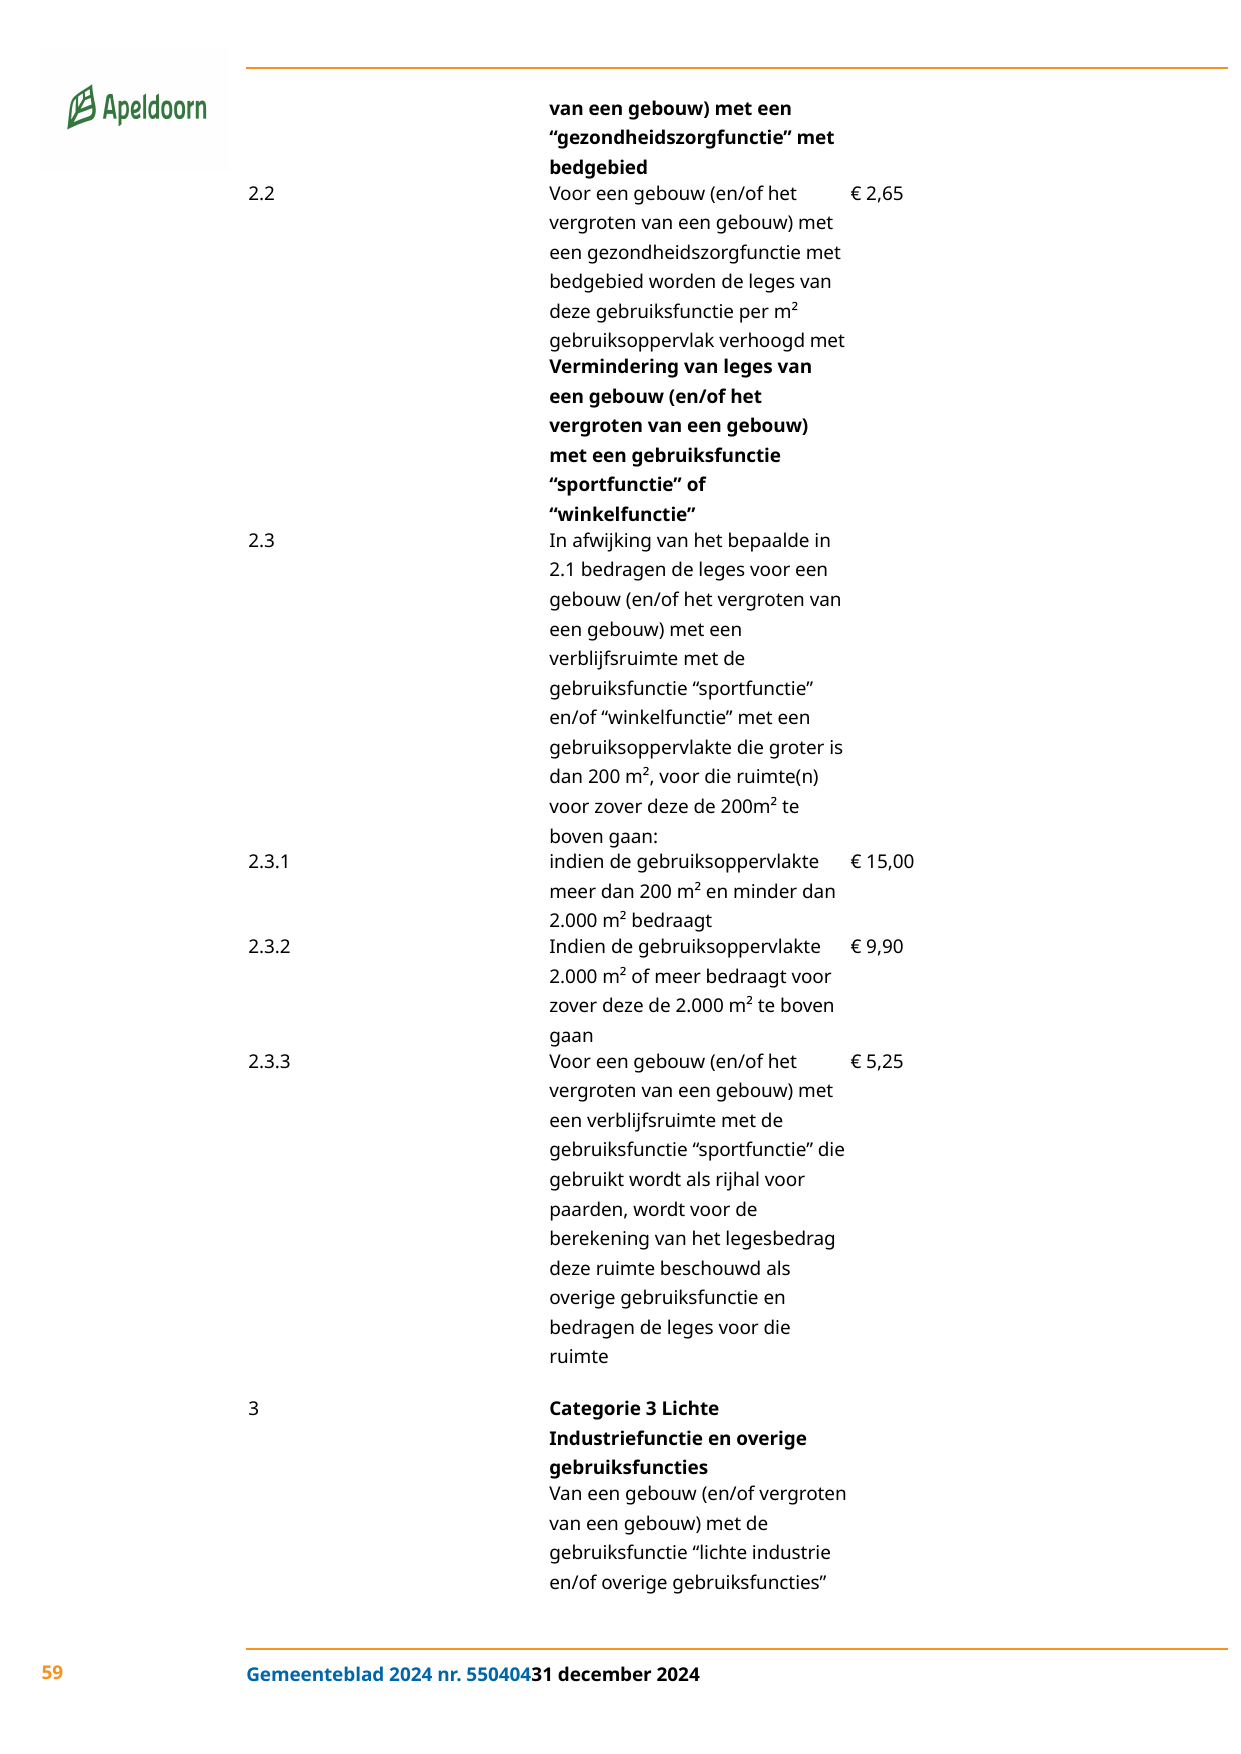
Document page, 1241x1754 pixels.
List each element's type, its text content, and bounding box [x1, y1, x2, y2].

table_cell Voor een gebouw (en/of het vergroten van een gebouw) met een verblijfsruimte met de gebruiksfunctie “sportfunctie” die gebruikt wordt als rijhal voor paarden, wordt voor de berekening van het legesbedrag deze ruimte beschouwd als overige gebruiksfunctie en bedragen de leges voor die ruimte [549, 1048, 850, 1369]
table_cell € 9,90 [850, 934, 1152, 1048]
table_cell [248, 95, 549, 180]
table_cell [850, 527, 1152, 848]
table_cell [850, 1395, 1152, 1480]
table_cell [850, 1480, 1152, 1594]
table_cell van een gebouw) met een “gezondheidszorgfunctie” met bedgebied [549, 95, 850, 180]
table_cell 2.3.1 [248, 849, 549, 933]
table_cell 3 [248, 1395, 549, 1480]
table_cell Vermindering van leges van een gebouw (en/of het vergroten van een gebouw) met een gebruiksfunctie “sportfunctie” of “winkelfunctie” [549, 353, 850, 527]
table_cell [248, 1480, 549, 1594]
table_cell 2.2 [248, 180, 549, 353]
table_cell [248, 353, 549, 527]
table_cell € 15,00 [850, 849, 1152, 933]
table_cell € 2,65 [850, 180, 1152, 353]
picture [41, 47, 231, 172]
table_cell 2.3 [248, 527, 549, 848]
table_cell In afwijking van het bepaalde in 2.1 bedragen de leges voor een gebouw (en/of het vergroten van een gebouw) met een verblijfsruimte met de gebruiksfunctie “sportfunctie” en/of “winkelfunctie” met een gebruiksoppervlakte die groter is dan 200 m², voor die ruimte(n) voor zover deze de 200m² te boven gaan: [549, 527, 850, 848]
table_cell Van een gebouw (en/of vergroten van een gebouw) met de gebruiksfunctie “lichte industrie en/of overige gebruiksfuncties” [549, 1480, 850, 1594]
table_cell [850, 95, 1152, 180]
table_cell [248, 1370, 549, 1395]
table_cell 2.3.3 [248, 1048, 549, 1369]
table_cell € 5,25 [850, 1048, 1152, 1369]
table_cell 2.3.2 [248, 934, 549, 1048]
table_cell [850, 353, 1152, 527]
table_cell [850, 1370, 1152, 1395]
table_cell Indien de gebruiksoppervlakte 2.000 m² of meer bedraagt voor zover deze de 2.000 m² te boven gaan [549, 934, 850, 1048]
table_cell [549, 1370, 850, 1395]
table_cell Voor een gebouw (en/of het vergroten van een gebouw) met een gezondheidszorgfunctie met bedgebied worden de leges van deze gebruiksfunctie per m² gebruiksoppervlak verhoogd met [549, 180, 850, 353]
table_cell Categorie 3 Lichte Industriefunctie en overige gebruiksfuncties [549, 1395, 850, 1480]
table_cell indien de gebruiksoppervlakte meer dan 200 m² en minder dan 2.000 m² bedraagt [549, 849, 850, 933]
